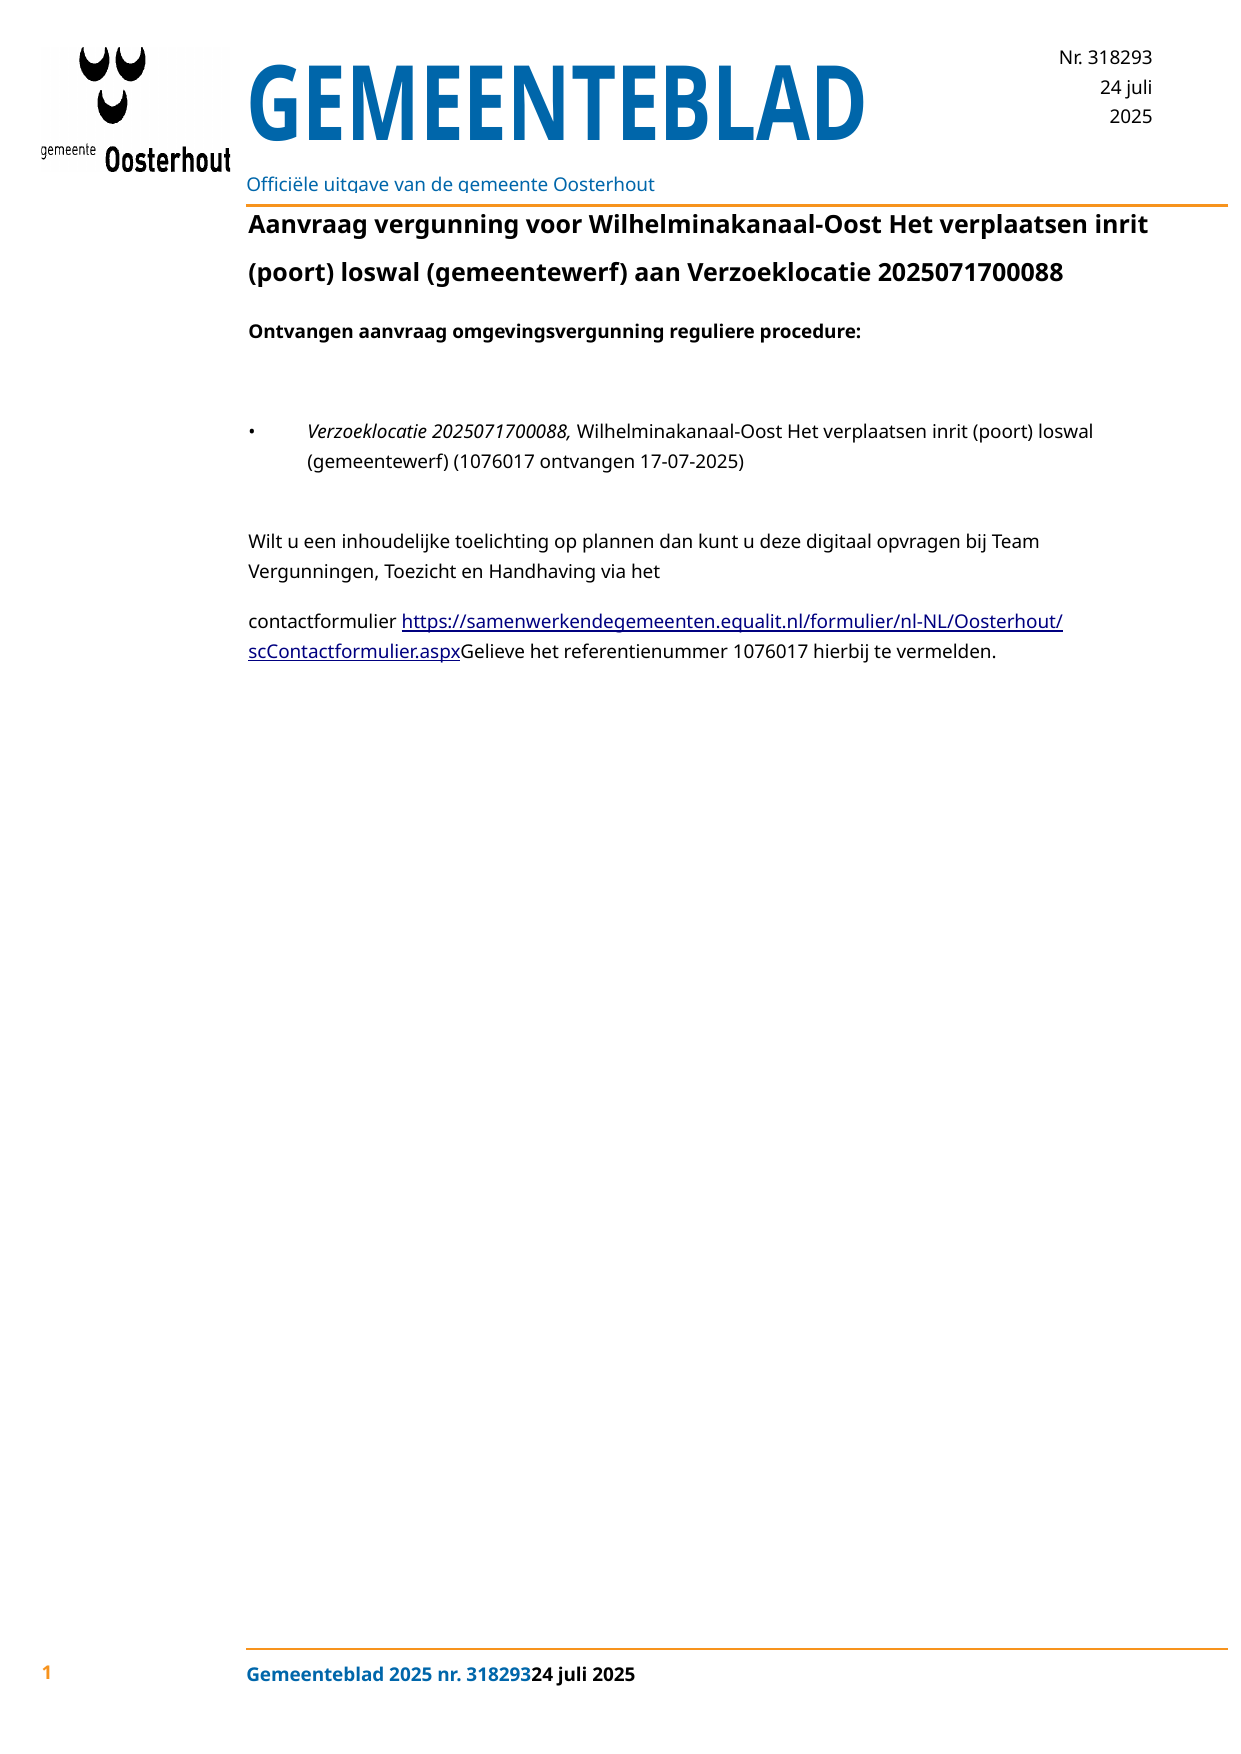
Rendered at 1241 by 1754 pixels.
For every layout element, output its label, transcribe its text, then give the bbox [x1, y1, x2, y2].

text Ontvangen aanvraag omgevingsvergunning reguliere procedure: [248, 318, 1152, 344]
picture [41, 47, 231, 172]
text Aanvraag vergunning voor Wilhelminakanaal-Oost Het verplaatsen inrit (poort) loswal (gemeentewerf) aan Verzoeklocatie 2025071700088 [248, 207, 1152, 288]
list Verzoeklocatie 2025071700088, Wilhelminakanaal-Oost Het verplaatsen inrit (poort) loswal (gemeentewerf) (1076017 ontvangen 17-07-2025) [248, 419, 1152, 474]
text Wilt u een inhoudelijke toelichting op plannen dan kunt u deze digitaal opvragen bij Team Vergunningen, Toezicht en Handhaving via het [248, 528, 1152, 584]
text contactformulier https://samenwerkendegemeenten.equalit.nl/formulier/nl-NL/Oosterhout/scContactformulier.aspxGelieve het referentienummer 1076017 hierbij te vermelden. [248, 608, 1152, 664]
